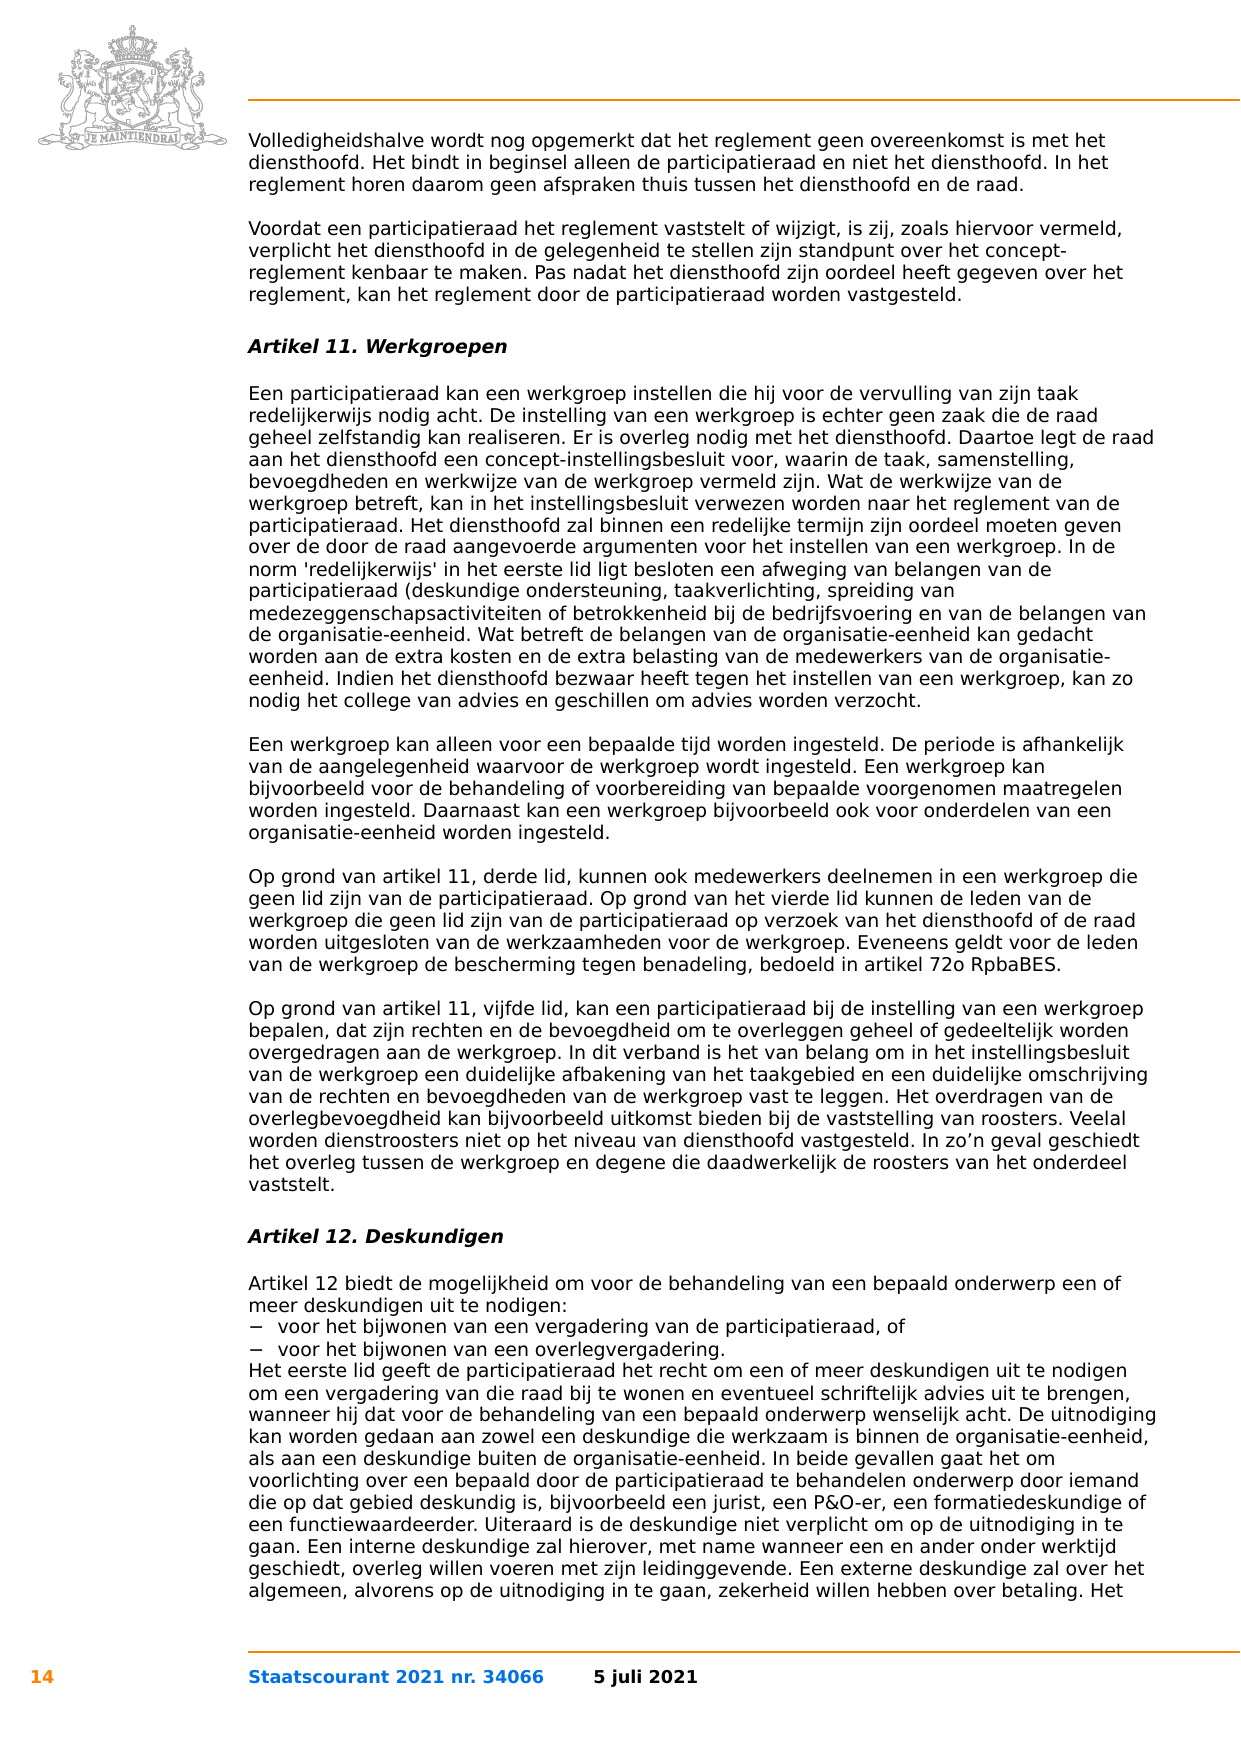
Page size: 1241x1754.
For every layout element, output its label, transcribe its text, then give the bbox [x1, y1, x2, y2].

text Op grond van artikel 11, vijfde lid, kan een participatieraad bij de instelling van een werkgroep bepalen, dat zijn rechten en de bevoegdheid om te overleggen geheel of gedeeltelijk worden overgedragen aan de werkgroep. In dit verband is het van belang om in het instellingsbesluit van de werkgroep een duidelijke afbakening van het taakgebied en een duidelijke omschrijving van de rechten en bevoegdheden van de werkgroep vast te leggen. Het overdragen van de overlegbevoegdheid kan bijvoorbeeld uitkomst bieden bij de vaststelling van roosters. Veelal worden dienstroosters niet op het niveau van diensthoofd vastgesteld. In zo’n geval geschiedt het overleg tussen de werkgroep en degene die daadwerkelijk de roosters van het onderdeel vaststelt. [248, 998, 1163, 1196]
text Een werkgroep kan alleen voor een bepaalde tijd worden ingesteld. De periode is afhankelijk van de aangelegenheid waarvoor de werkgroep wordt ingesteld. Een werkgroep kan bijvoorbeeld voor de behandeling of voorbereiding van bepaalde voorgenomen maatregelen worden ingesteld. Daarnaast kan een werkgroep bijvoorbeeld ook voor onderdelen van een organisatie-eenheid worden ingesteld. [248, 734, 1163, 844]
text Op grond van artikel 11, derde lid, kunnen ook medewerkers deelnemen in een werkgroep die geen lid zijn van de participatieraad. Op grond van het vierde lid kunnen de leden van de werkgroep die geen lid zijn van de participatieraad op verzoek van het diensthoofd of de raad worden uitgesloten van de werkzaamheden voor de werkgroep. Eveneens geldt voor de leden van de werkgroep de bescherming tegen benadeling, bedoeld in artikel 72o RpbaBES. [248, 866, 1163, 976]
picture [38, 25, 227, 150]
text − voor het bijwonen van een overlegvergadering. [248, 1338, 1163, 1360]
text Een participatieraad kan een werkgroep instellen die hij voor de vervulling van zijn taak redelijkerwijs nodig acht. De instelling van een werkgroep is echter geen zaak die de raad geheel zelfstandig kan realiseren. Er is overleg nodig met het diensthoofd. Daartoe legt de raad aan het diensthoofd een concept-instellingsbesluit voor, waarin de taak, samenstelling, bevoegdheden en werkwijze van de werkgroep vermeld zijn. Wat de werkwijze van de werkgroep betreft, kan in het instellingsbesluit verwezen worden naar het reglement van de participatieraad. Het diensthoofd zal binnen een redelijke termijn zijn oordeel moeten geven over de door de raad aangevoerde argumenten voor het instellen van een werkgroep. In de norm 'redelijkerwijs' in het eerste lid ligt besloten een afweging van belangen van de participatieraad (deskundige ondersteuning, taakverlichting, spreiding van medezeggenschapsactiviteiten of betrokkenheid bij de bedrijfsvoering en van de belangen van de organisatie-eenheid. Wat betreft de belangen van de organisatie-eenheid kan gedacht worden aan de extra kosten en de extra belasting van de medewerkers van de organisatie-eenheid. Indien het diensthoofd bezwaar heeft tegen het instellen van een werkgroep, kan zo nodig het college van advies en geschillen om advies worden verzocht. [248, 383, 1163, 712]
text Voordat een participatieraad het reglement vaststelt of wijzigt, is zij, zoals hiervoor vermeld, verplicht het diensthoofd in de gelegenheid te stellen zijn standpunt over het concept-reglement kenbaar te maken. Pas nadat het diensthoofd zijn oordeel heeft gegeven over het reglement, kan het reglement door de participatieraad worden vastgesteld. [248, 218, 1163, 306]
subtitle Artikel 11. Werkgroepen [248, 336, 1163, 358]
text − voor het bijwonen van een vergadering van de participatieraad, of [248, 1316, 1163, 1338]
subtitle Artikel 12. Deskundigen [248, 1226, 1163, 1247]
text Artikel 12 biedt de mogelijkheid om voor de behandeling van een bepaald onderwerp een of meer deskundigen uit te nodigen: [248, 1272, 1163, 1316]
text Volledigheidshalve wordt nog opgemerkt dat het reglement geen overeenkomst is met het diensthoofd. Het bindt in beginsel alleen de participatieraad en niet het diensthoofd. In het reglement horen daarom geen afspraken thuis tussen het diensthoofd en de raad. [248, 130, 1163, 196]
text Het eerste lid geeft de participatieraad het recht om een of meer deskundigen uit te nodigen om een vergadering van die raad bij te wonen en eventueel schriftelijk advies uit te brengen, wanneer hij dat voor de behandeling van een bepaald onderwerp wenselijk acht. De uitnodiging kan worden gedaan aan zowel een deskundige die werkzaam is binnen de organisatie-eenheid, als aan een deskundige buiten de organisatie-eenheid. In beide gevallen gaat het om voorlichting over een bepaald door de participatieraad te behandelen onderwerp door iemand die op dat gebied deskundig is, bijvoorbeeld een jurist, een P&O-er, een formatiedeskundige of een functiewaardeerder. Uiteraard is de deskundige niet verplicht om op de uitnodiging in te gaan. Een interne deskundige zal hierover, met name wanneer een en ander onder werktijd geschiedt, overleg willen voeren met zijn leidinggevende. Een externe deskundige zal over het algemeen, alvorens op de uitnodiging in te gaan, zekerheid willen hebben over betaling. Het [248, 1360, 1163, 1602]
